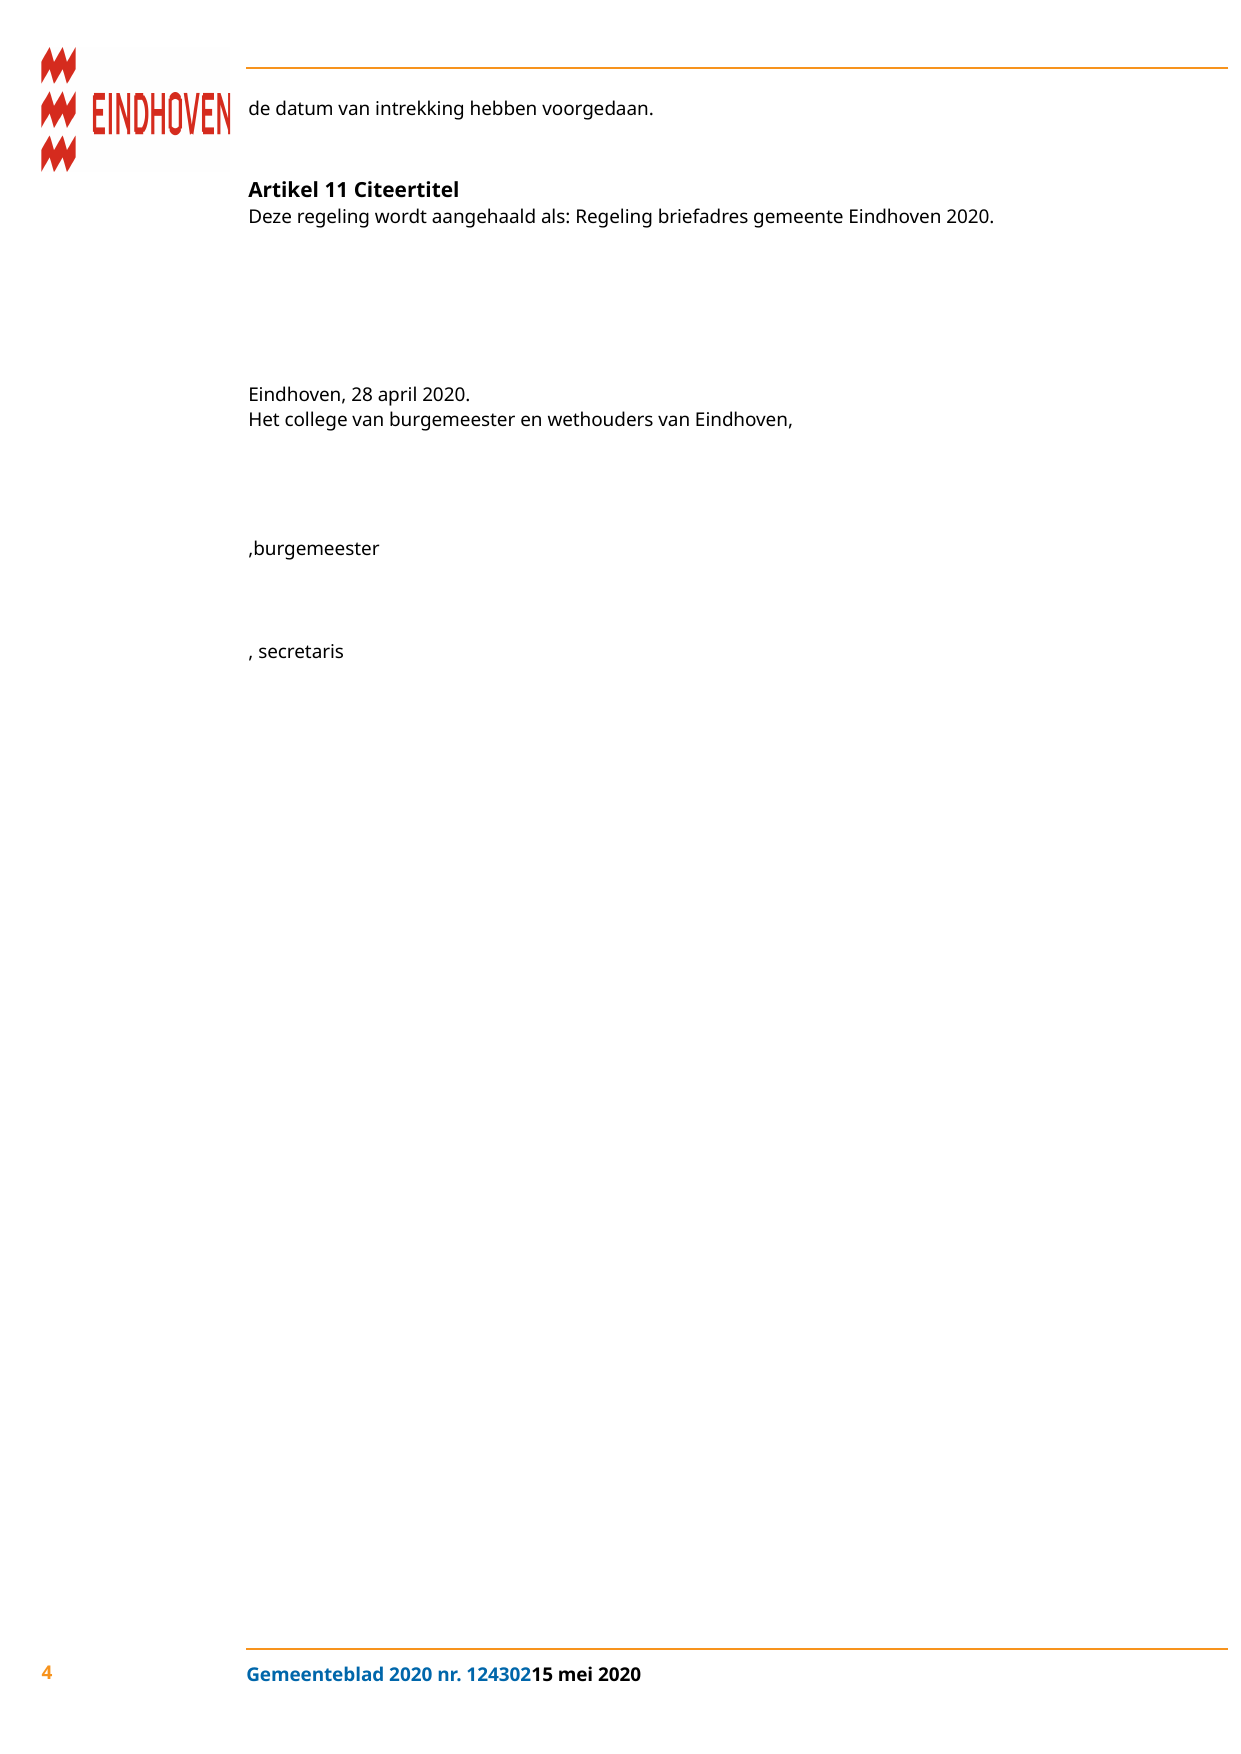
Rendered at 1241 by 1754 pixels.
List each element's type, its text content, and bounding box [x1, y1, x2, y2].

text Deze regeling wordt aangehaald als: Regeling briefadres gemeente Eindhoven 2020. [248, 203, 1152, 229]
text , secretaris [248, 638, 1152, 664]
text Artikel 11 Citeertitel [248, 175, 1152, 203]
text de datum van intrekking hebben voorgedaan. [248, 95, 1152, 121]
text Eindhoven, 28 april 2020. [248, 381, 1152, 406]
picture [41, 47, 231, 172]
text ,burgemeester [248, 535, 1152, 561]
text Het college van burgemeester en wethouders van Eindhoven, [248, 406, 1152, 432]
